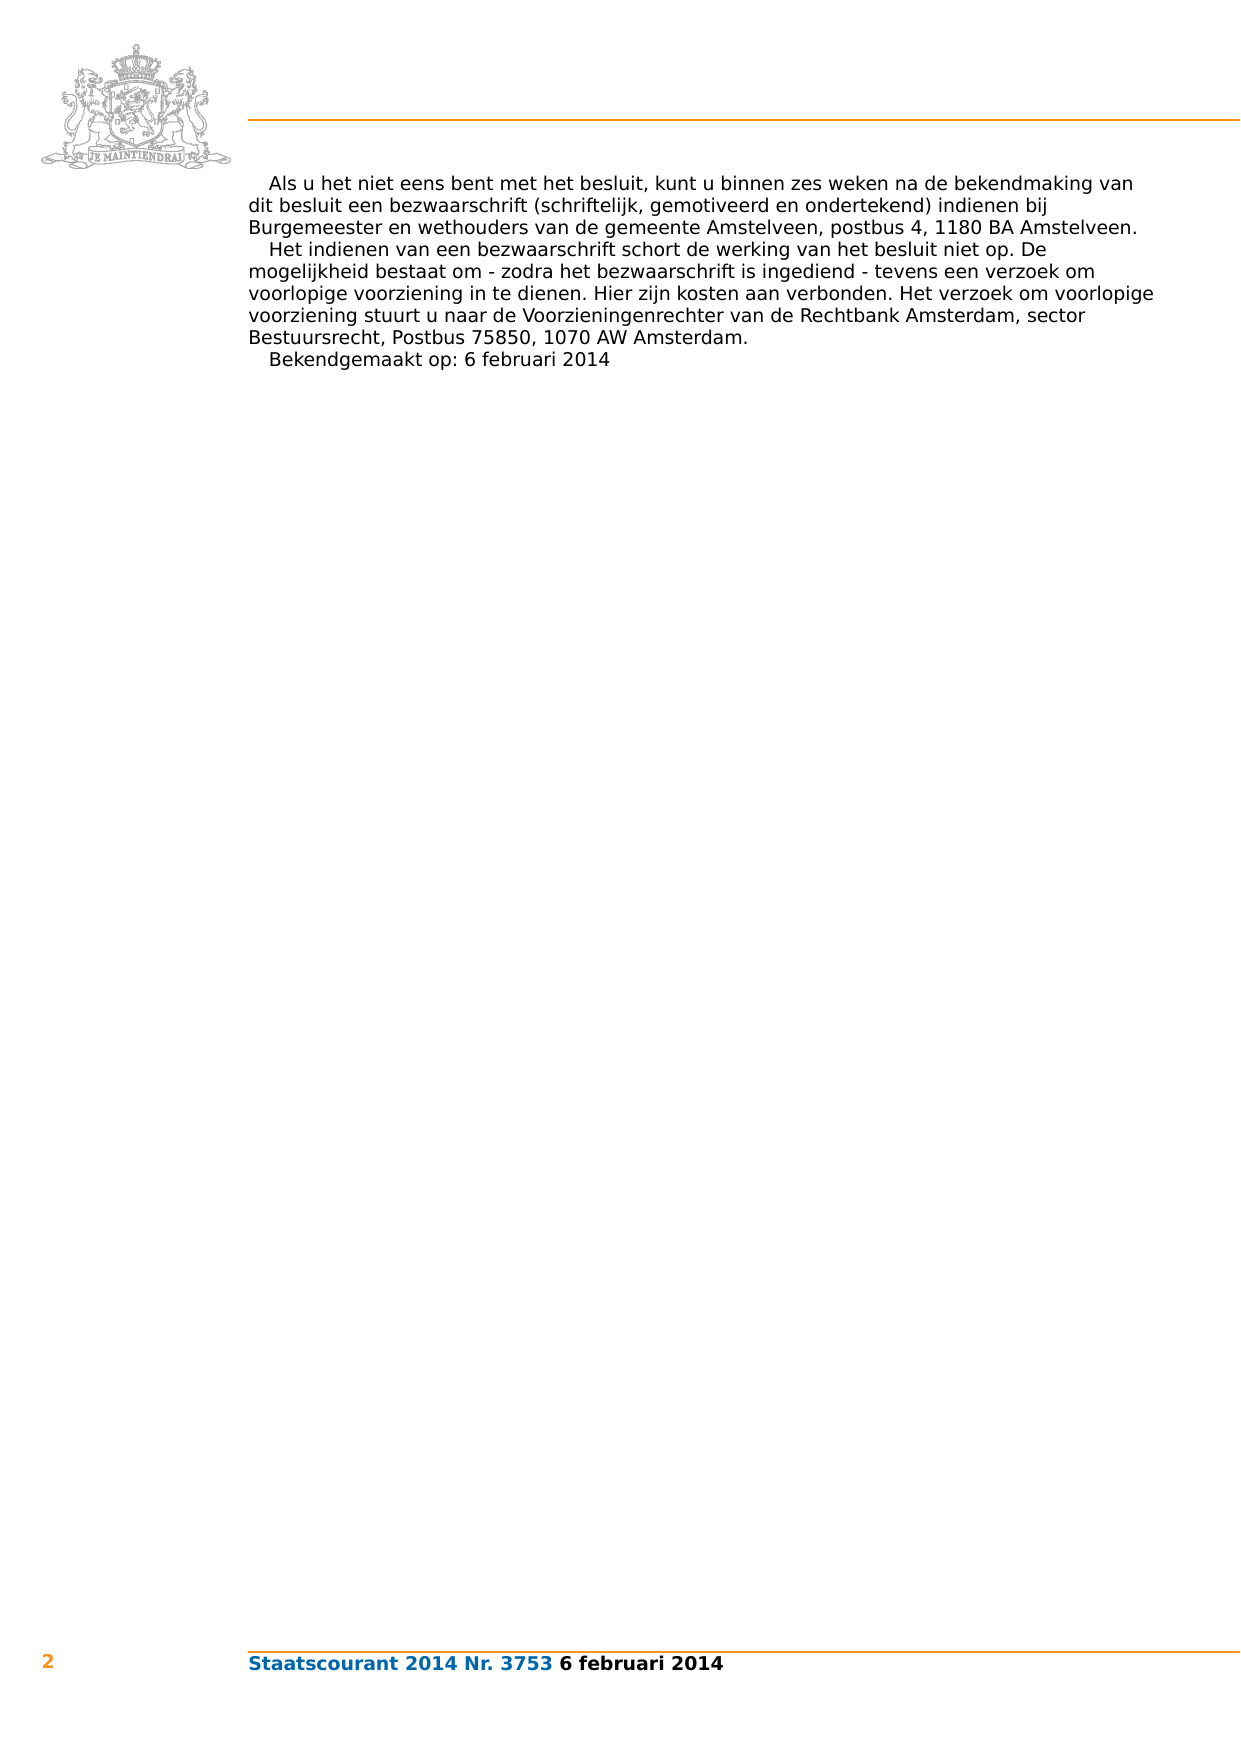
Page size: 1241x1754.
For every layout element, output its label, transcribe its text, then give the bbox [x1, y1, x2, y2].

text Het indienen van een bezwaarschrift schort de werking van het besluit niet op. De mogelijkheid bestaat om - zodra het bezwaarschrift is ingediend - tevens een verzoek om voorlopige voorziening in te dienen. Hier zijn kosten aan verbonden. Het verzoek om voorlopige voorziening stuurt u naar de Voorzieningenrechter van de Rechtbank Amsterdam, sector Bestuursrecht, Postbus 75850, 1070 AW Amsterdam. [248, 239, 1163, 349]
text Als u het niet eens bent met het besluit, kunt u binnen zes weken na de bekendmaking van dit besluit een bezwaarschrift (schriftelijk, gemotiveerd en ondertekend) indienen bij Burgemeester en wethouders van de gemeente Amstelveen, postbus 4, 1180 BA Amstelveen. [248, 173, 1163, 239]
picture [41, 44, 231, 169]
text Bekendgemaakt op: 6 februari 2014 [248, 349, 1163, 371]
